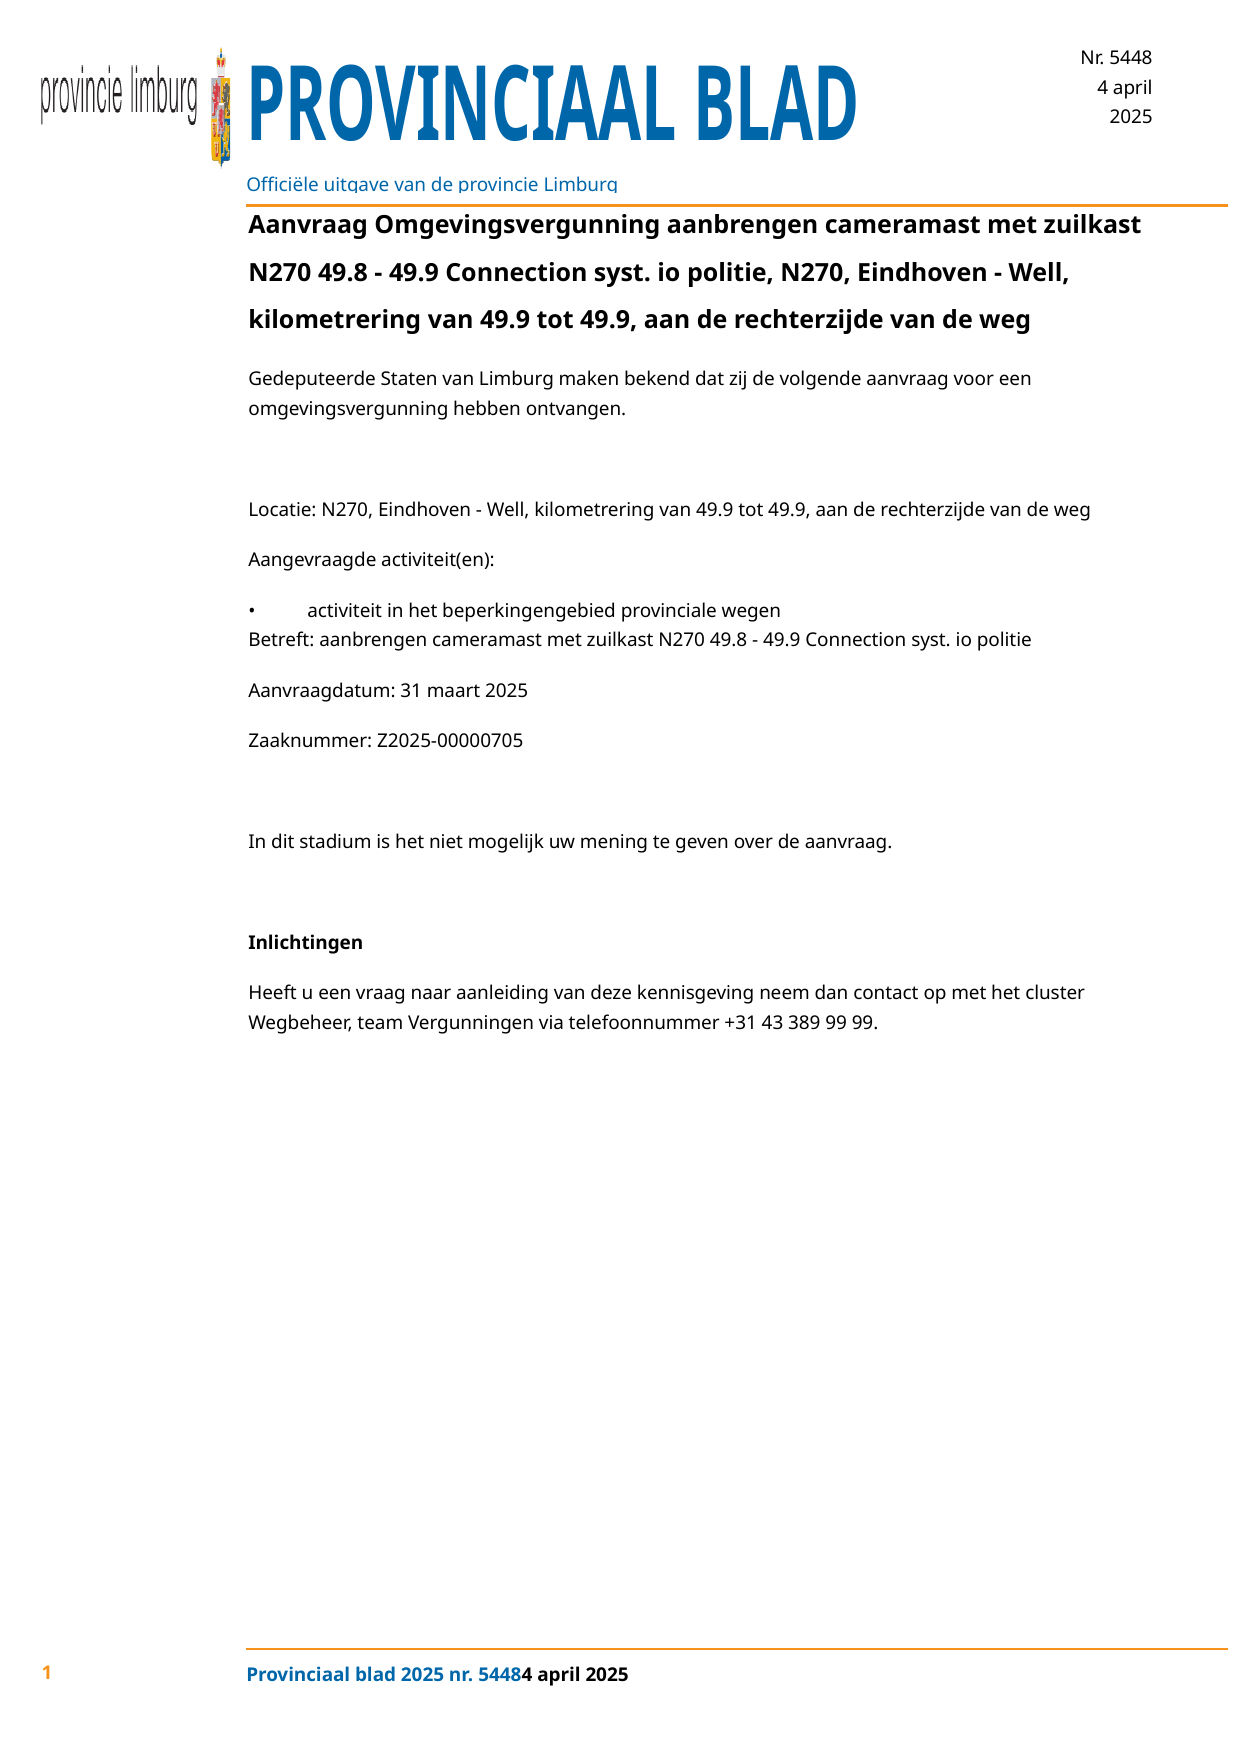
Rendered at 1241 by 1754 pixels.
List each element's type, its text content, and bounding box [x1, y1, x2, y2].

text Locatie: N270, Eindhoven - Well, kilometrering van 49.9 tot 49.9, aan de rechterzijde van de weg [248, 496, 1152, 522]
text Aanvraag Omgevingsvergunning aanbrengen cameramast met zuilkast N270 49.8 - 49.9 Connection syst. io politie, N270, Eindhoven - Well, kilometrering van 49.9 tot 49.9, aan de rechterzijde van de weg [248, 207, 1152, 336]
text Heeft u een vraag naar aanleiding van deze kennisgeving neem dan contact op met het cluster Wegbeheer, team Vergunningen via telefoonnummer +31 43 389 99 99. [248, 979, 1152, 1034]
text Gedeputeerde Staten van Limburg maken bekend dat zij de volgende aanvraag voor een omgevingsvergunning hebben ontvangen. [248, 366, 1152, 421]
list activiteit in het beperkingengebied provinciale wegen [248, 597, 1152, 622]
text Betreft: aanbrengen cameramast met zuilkast N270 49.8 - 49.9 Connection syst. io politie [248, 626, 1152, 652]
text Inlichtingen [248, 929, 1152, 954]
text In dit stadium is het niet mogelijk uw mening te geven over de aanvraag. [248, 828, 1152, 854]
text Aanvraagdatum: 31 maart 2025 [248, 677, 1152, 702]
picture [41, 47, 231, 172]
text Aangevraagde activiteit(en): [248, 546, 1152, 572]
text Zaaknummer: Z2025-00000705 [248, 727, 1152, 753]
